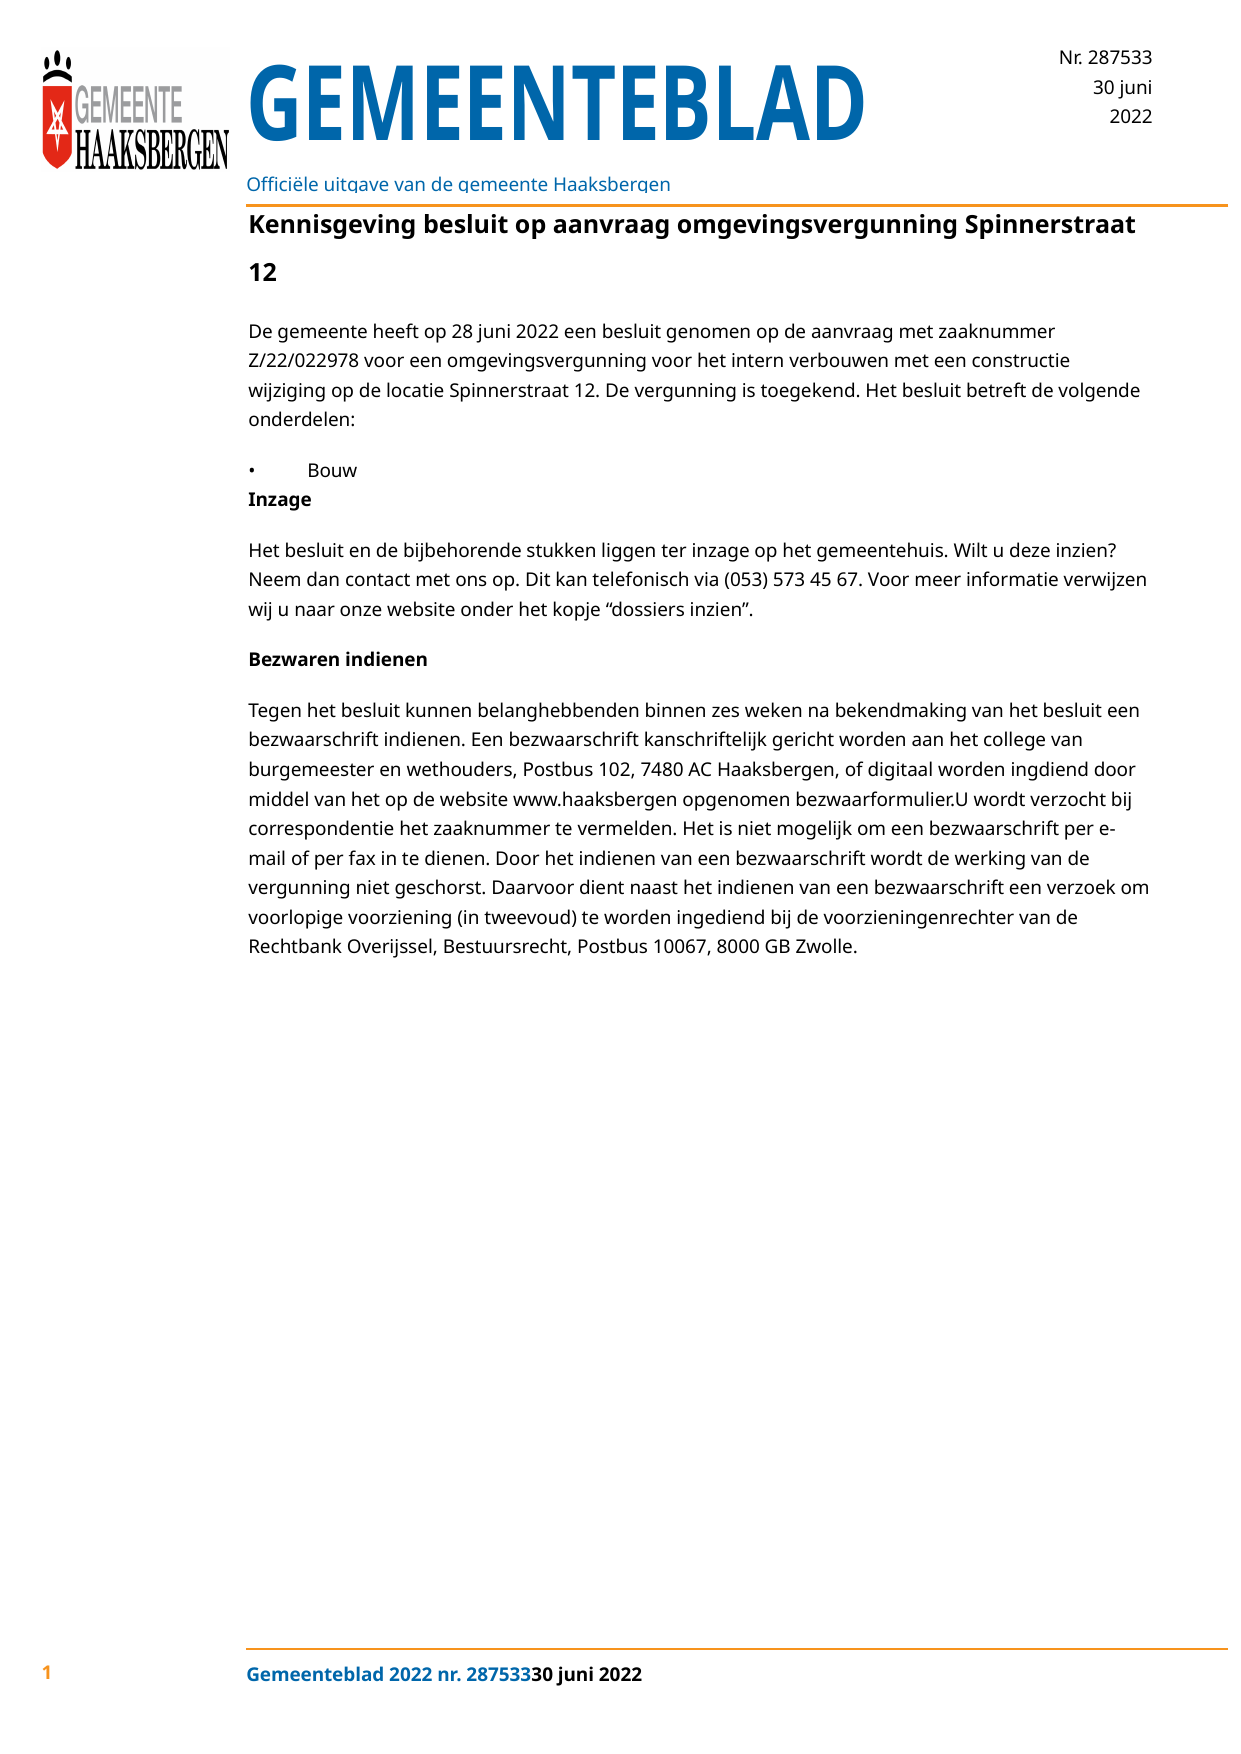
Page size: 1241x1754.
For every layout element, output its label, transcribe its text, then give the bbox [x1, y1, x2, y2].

text Het besluit en de bijbehorende stukken liggen ter inzage op het gemeentehuis. Wilt u deze inzien? Neem dan contact met ons op. Dit kan telefonisch via (053) 573 45 67. Voor meer informatie verwijzen wij u naar onze website onder het kopje “dossiers inzien”. [248, 537, 1152, 622]
text De gemeente heeft op 28 juni 2022 een besluit genomen op de aanvraag met zaaknummer Z/22/022978 voor een omgevingsvergunning voor het intern verbouwen met een constructie wijziging op de locatie Spinnerstraat 12. De vergunning is toegekend. Het besluit betreft de volgende onderdelen: [248, 318, 1152, 432]
list Bouw [248, 457, 1152, 483]
picture [41, 47, 231, 172]
text Inzage [248, 487, 1152, 512]
text Kennisgeving besluit op aanvraag omgevingsvergunning Spinnerstraat 12 [248, 207, 1152, 288]
text Tegen het besluit kunnen belanghebbenden binnen zes weken na bekendmaking van het besluit een bezwaarschrift indienen. Een bezwaarschrift kanschriftelijk gericht worden aan het college van burgemeester en wethouders, Postbus 102, 7480 AC Haaksbergen, of digitaal worden ingdiend door middel van het op de website www.haaksbergen opgenomen bezwaarformulier.U wordt verzocht bij correspondentie het zaaknummer te vermelden. Het is niet mogelijk om een bezwaarschrift per e-mail of per fax in te dienen. Door het indienen van een bezwaarschrift wordt de werking van de vergunning niet geschorst. Daarvoor dient naast het indienen van een bezwaarschrift een verzoek om voorlopige voorziening (in tweevoud) te worden ingediend bij de voorzieningenrechter van de Rechtbank Overijssel, Bestuursrecht, Postbus 10067, 8000 GB Zwolle. [248, 697, 1152, 959]
text Bezwaren indienen [248, 647, 1152, 672]
